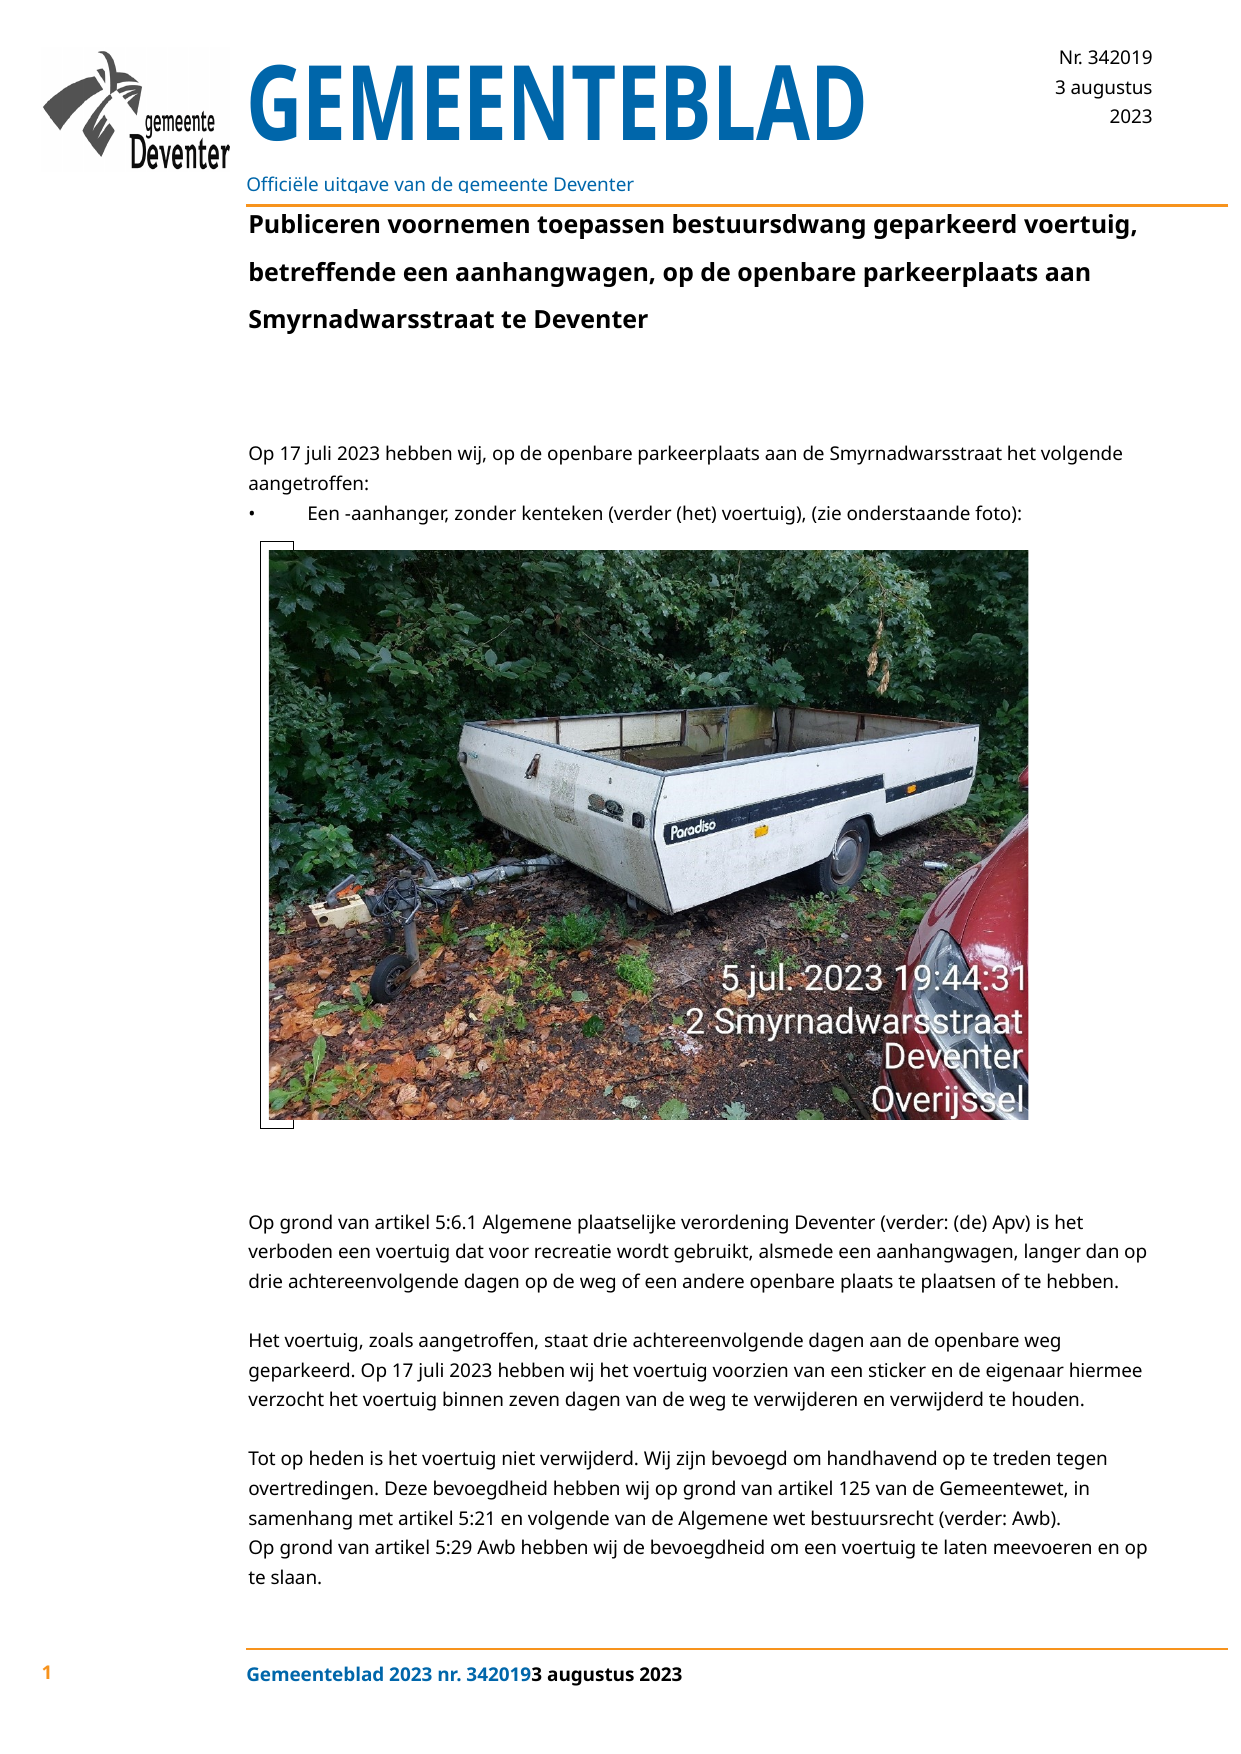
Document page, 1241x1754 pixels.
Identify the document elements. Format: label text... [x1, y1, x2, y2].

picture [41, 47, 231, 172]
list Een -aanhanger, zonder kenteken (verder (het) voertuig), (zie onderstaande foto): [248, 500, 1152, 525]
text Op 17 juli 2023 hebben wij, op de openbare parkeerplaats aan de Smyrnadwarsstraat het volgende aangetroffen: [248, 441, 1152, 496]
text Publiceren voornemen toepassen bestuursdwang geparkeerd voertuig, betreffende een aanhangwagen, op de openbare parkeerplaats aan Smyrnadwarsstraat te Deventer [248, 207, 1152, 336]
text Het voertuig, zoals aangetroffen, staat drie achtereenvolgende dagen aan de openbare weg geparkeerd. Op 17 juli 2023 hebben wij het voertuig voorzien van een sticker en de eigenaar hiermee verzocht het voertuig binnen zeven dagen van de weg te verwijderen en verwijderd te houden. [248, 1327, 1152, 1412]
text Tot op heden is het voertuig niet verwijderd. Wij zijn bevoegd om handhavend op te treden tegen overtredingen. Deze bevoegdheid hebben wij op grond van artikel 125 van de Gemeentewet, in samenhang met artikel 5:21 en volgende van de Algemene wet bestuursrecht (verder: Awb). [248, 1446, 1152, 1530]
text Op grond van artikel 5:6.1 Algemene plaatselijke verordening Deventer (verder: (de) Apv) is het verboden een voertuig dat voor recreatie wordt gebruikt, alsmede een aanhangwagen, langer dan op drie achtereenvolgende dagen op de weg of een andere openbare plaats te plaatsen of te hebben. [248, 1209, 1152, 1294]
text Op grond van artikel 5:29 Awb hebben wij de bevoegdheid om een voertuig te laten meevoeren en op te slaan. [248, 1534, 1152, 1589]
picture [268, 550, 1029, 1120]
